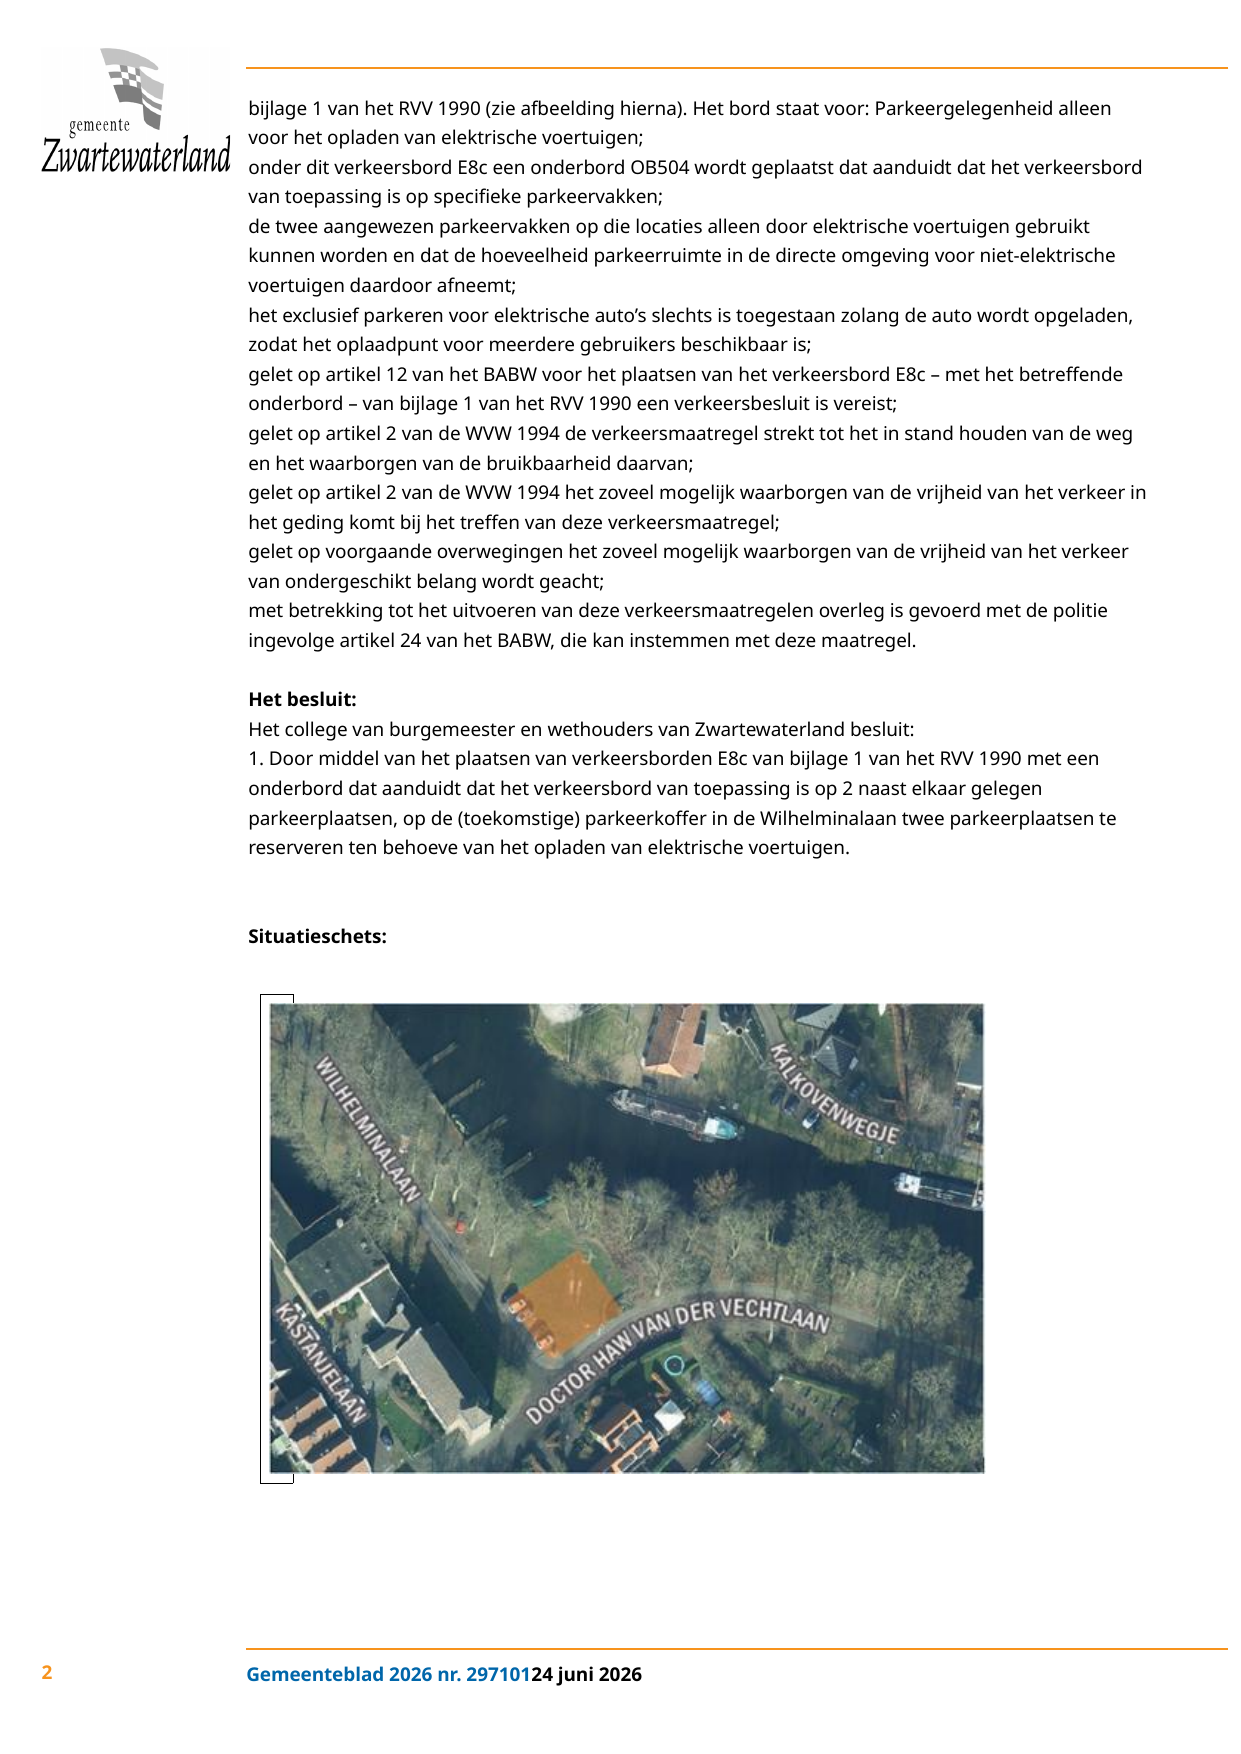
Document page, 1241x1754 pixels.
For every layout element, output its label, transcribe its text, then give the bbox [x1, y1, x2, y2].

text 1. Door middel van het plaatsen van verkeersborden E8c van bijlage 1 van het RVV 1990 met een onderbord dat aanduidt dat het verkeersbord van toepassing is op 2 naast elkaar gelegen parkeerplaatsen, op de (toekomstige) parkeerkoffer in de Wilhelminalaan twee parkeerplaatsen te reserveren ten behoeve van het opladen van elektrische voertuigen. [248, 746, 1152, 860]
text Het besluit: [248, 686, 1152, 712]
text gelet op artikel 12 van het BABW voor het plaatsen van het verkeersbord E8c – met het betreffende onderbord – van bijlage 1 van het RVV 1990 een verkeersbesluit is vereist; [248, 361, 1152, 416]
text gelet op voorgaande overwegingen het zoveel mogelijk waarborgen van de vrijheid van het verkeer van ondergeschikt belang wordt geacht; [248, 538, 1152, 594]
text gelet op artikel 2 van de WVW 1994 het zoveel mogelijk waarborgen van de vrijheid van het verkeer in het geding komt bij het treffen van deze verkeersmaatregel; [248, 479, 1152, 535]
picture [41, 47, 231, 172]
picture [268, 1003, 986, 1474]
text bijlage 1 van het RVV 1990 (zie afbeelding hierna). Het bord staat voor: Parkeergelegenheid alleen voor het opladen van elektrische voertuigen; [248, 95, 1152, 150]
text de twee aangewezen parkeervakken op die locaties alleen door elektrische voertuigen gebruikt kunnen worden en dat de hoeveelheid parkeerruimte in de directe omgeving voor niet-elektrische voertuigen daardoor afneemt; [248, 213, 1152, 298]
text Situatieschets: [248, 923, 1152, 949]
text met betrekking tot het uitvoeren van deze verkeersmaatregelen overleg is gevoerd met de politie ingevolge artikel 24 van het BABW, die kan instemmen met deze maatregel. [248, 598, 1152, 653]
text onder dit verkeersbord E8c een onderbord OB504 wordt geplaatst dat aanduidt dat het verkeersbord van toepassing is op specifieke parkeervakken; [248, 154, 1152, 209]
text Het college van burgemeester en wethouders van Zwartewaterland besluit: [248, 716, 1152, 742]
text gelet op artikel 2 van de WVW 1994 de verkeersmaatregel strekt tot het in stand houden van de weg en het waarborgen van de bruikbaarheid daarvan; [248, 420, 1152, 476]
text het exclusief parkeren voor elektrische auto’s slechts is toegestaan zolang de auto wordt opgeladen, zodat het oplaadpunt voor meerdere gebruikers beschikbaar is; [248, 302, 1152, 357]
